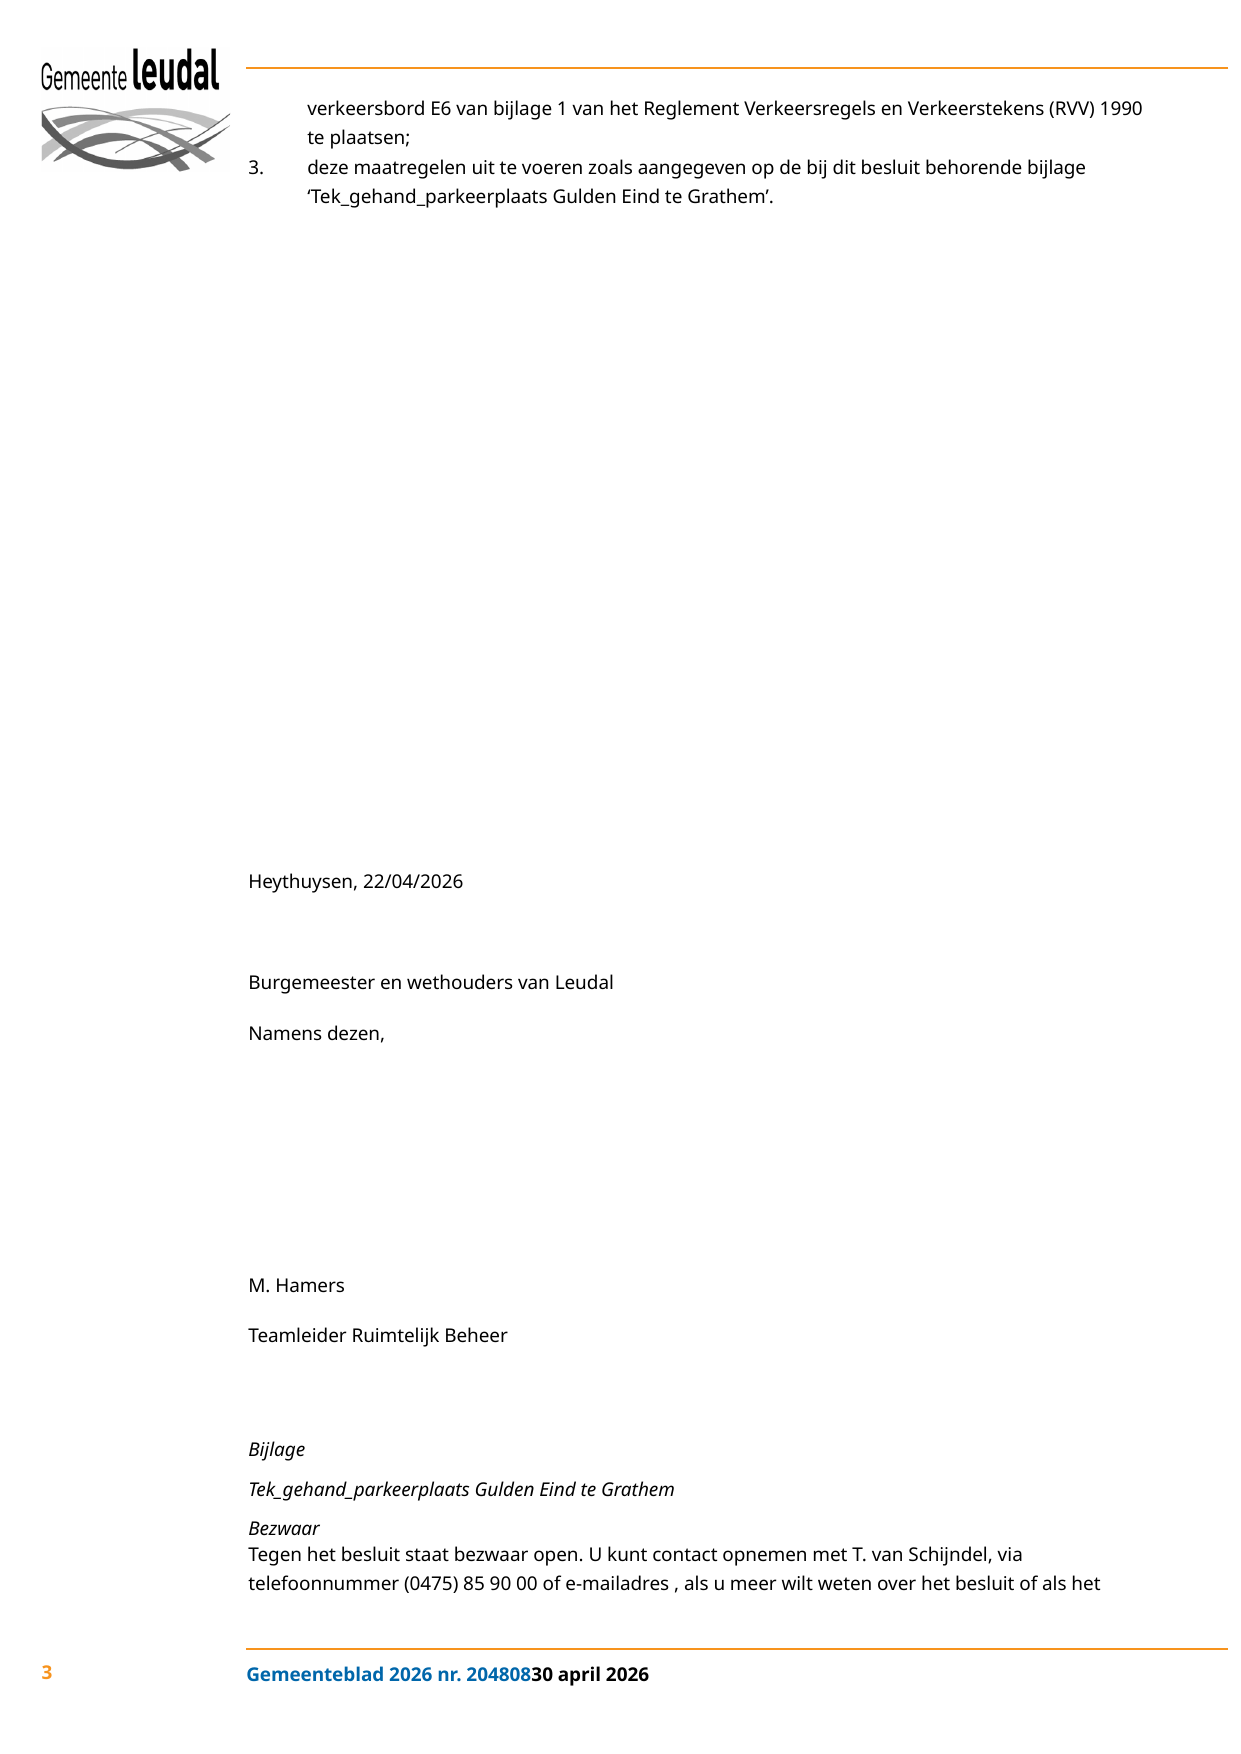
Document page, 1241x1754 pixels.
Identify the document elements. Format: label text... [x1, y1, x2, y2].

text Burgemeester en wethouders van Leudal [248, 969, 1152, 995]
list deze maatregelen uit te voeren zoals aangegeven op de bij dit besluit behorende bijlage ‘Tek_gehand_parkeerplaats Gulden Eind te Grathem’. [248, 154, 1152, 209]
text Namens dezen, [248, 1020, 1152, 1046]
text Tek_gehand_parkeerplaats Gulden Eind te Grathem [248, 1476, 1152, 1502]
text M. Hamers [248, 1272, 1152, 1298]
text Heythuysen, 22/04/2026 [248, 868, 1152, 894]
text Tegen het besluit staat bezwaar open. U kunt contact opnemen met T. van Schijndel, via telefoonnummer (0475) 85 90 00 of e-mailadres , als u meer wilt weten over het besluit of als het [248, 1541, 1152, 1596]
text Bezwaar [248, 1515, 1152, 1541]
list verkeersbord E6 van bijlage 1 van het Reglement Verkeersregels en Verkeerstekens (RVV) 1990 te plaatsen; [248, 95, 1152, 150]
text Teamleider Ruimtelijk Beheer [248, 1322, 1152, 1348]
picture [41, 47, 231, 172]
text Bijlage [248, 1437, 1152, 1462]
